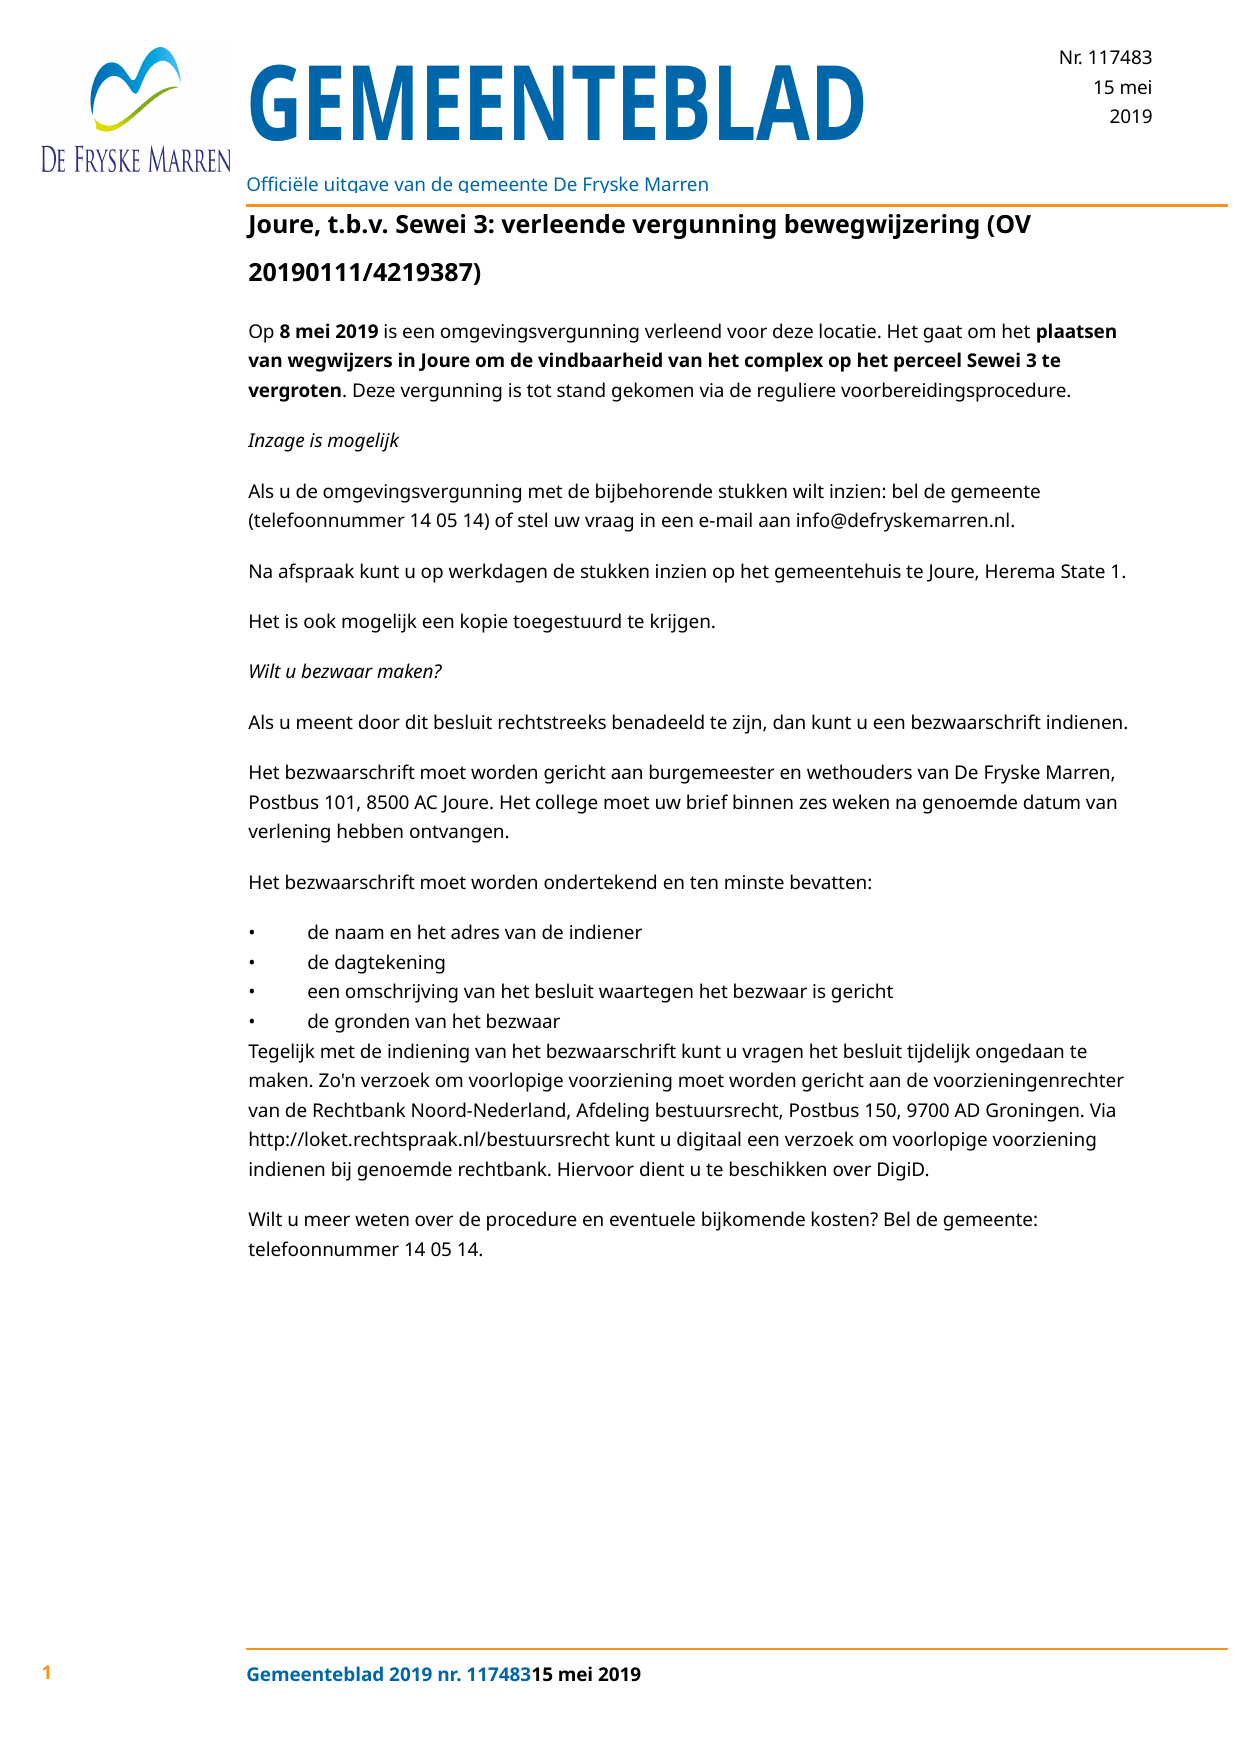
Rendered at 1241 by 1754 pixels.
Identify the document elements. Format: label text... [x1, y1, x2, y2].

text Inzage is mogelijk [248, 427, 1152, 453]
list de naam en het adres van de indiener [248, 919, 1152, 945]
text Na afspraak kunt u op werkdagen de stukken inzien op het gemeentehuis te Joure, Herema State 1. [248, 558, 1152, 584]
text Joure, t.b.v. Sewei 3: verleende vergunning bewegwijzering (OV 20190111/4219387) [248, 207, 1152, 288]
list de dagtekening [248, 949, 1152, 975]
text Het is ook mogelijk een kopie toegestuurd te krijgen. [248, 608, 1152, 634]
text Tegelijk met de indiening van het bezwaarschrift kunt u vragen het besluit tijdelijk ongedaan te maken. Zo'n verzoek om voorlopige voorziening moet worden gericht aan de voorzieningenrechter van de Rechtbank Noord-Nederland, Afdeling bestuursrecht, Postbus 150, 9700 AD Groningen. Via http://loket.rechtspraak.nl/bestuursrecht kunt u digitaal een verzoek om voorlopige voorziening indienen bij genoemde rechtbank. Hiervoor dient u te beschikken over DigiD. [248, 1038, 1152, 1182]
text Wilt u bezwaar maken? [248, 659, 1152, 684]
text Het bezwaarschrift moet worden ondertekend en ten minste bevatten: [248, 869, 1152, 895]
text Wilt u meer weten over de procedure en eventuele bijkomende kosten? Bel de gemeente: telefoonnummer 14 05 14. [248, 1207, 1152, 1262]
text Op 8 mei 2019 is een omgevingsvergunning verleend voor deze locatie. Het gaat om het plaatsen van wegwijzers in Joure om de vindbaarheid van het complex op het perceel Sewei 3 te vergroten. Deze vergunning is tot stand gekomen via de reguliere voorbereidingsprocedure. [248, 318, 1152, 403]
picture [41, 47, 231, 172]
text Het bezwaarschrift moet worden gericht aan burgemeester en wethouders van De Fryske Marren, Postbus 101, 8500 AC Joure. Het college moet uw brief binnen zes weken na genoemde datum van verlening hebben ontvangen. [248, 759, 1152, 844]
list de gronden van het bezwaar [248, 1008, 1152, 1034]
text Als u meent door dit besluit rechtstreeks benadeeld te zijn, dan kunt u een bezwaarschrift indienen. [248, 709, 1152, 735]
list een omschrijving van het besluit waartegen het bezwaar is gericht [248, 979, 1152, 1004]
text Als u de omgevingsvergunning met de bijbehorende stukken wilt inzien: bel de gemeente (telefoonnummer 14 05 14) of stel uw vraag in een e-mail aan info@defryskemarren.nl. [248, 478, 1152, 533]
